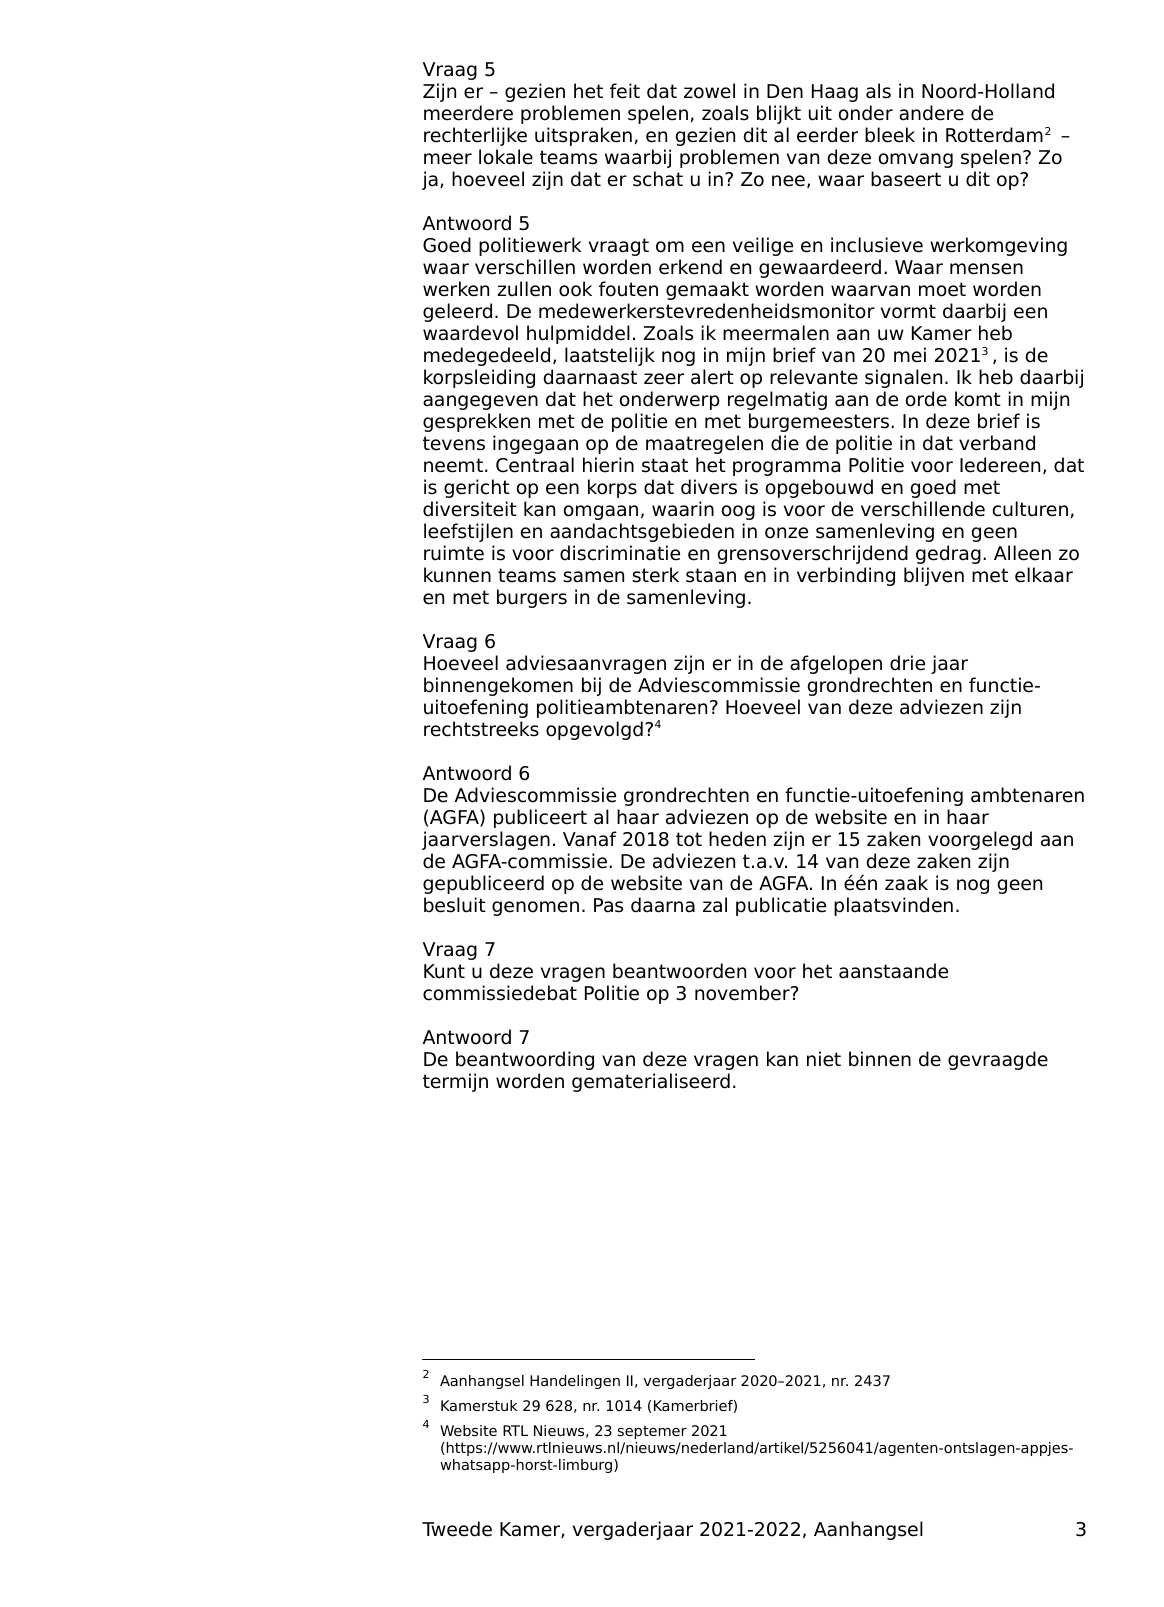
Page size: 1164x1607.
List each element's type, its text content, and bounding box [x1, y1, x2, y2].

text Antwoord 5 [422, 213, 1087, 235]
text Antwoord 6 [422, 763, 1087, 785]
text Kamerstuk 29 628, nr. 1014 (Kamerbrief) [422, 1393, 1087, 1416]
text Kunt u deze vragen beantwoorden voor het aanstaande commissiedebat Politie op 3 november? [422, 961, 1087, 1005]
text De beantwoording van deze vragen kan niet binnen de gevraagde termijn worden gematerialiseerd. [422, 1049, 1087, 1093]
text Zijn er – gezien het feit dat zowel in Den Haag als in Noord-Holland meerdere problemen spelen, zoals blijkt uit onder andere de rechterlijke uitspraken, en gezien dit al eerder bleek in Rotterdam – meer lokale teams waarbij problemen van deze omvang spelen? Zo ja, hoeveel zijn dat er schat u in? Zo nee, waar baseert u dit op? [422, 81, 1087, 191]
text De Adviescommissie grondrechten en functie-uitoefening ambtenaren (AGFA) publiceert al haar adviezen op de website en in haar jaarverslagen. Vanaf 2018 tot heden zijn er 15 zaken voorgelegd aan de AGFA-commissie. De adviezen t.a.v. 14 van deze zaken zijn gepubliceerd op de website van de AGFA. In één zaak is nog geen besluit genomen. Pas daarna zal publicatie plaatsvinden. [422, 785, 1087, 917]
text Vraag 7 [422, 939, 1087, 961]
text Antwoord 7 [422, 1027, 1087, 1049]
text Goed politiewerk vraagt om een veilige en inclusieve werkomgeving waar verschillen worden erkend en gewaardeerd. Waar mensen werken zullen ook fouten gemaakt worden waarvan moet worden geleerd. De medewerkerstevredenheidsmonitor vormt daarbij een waardevol hulpmiddel. Zoals ik meermalen aan uw Kamer heb medegedeeld, laatstelijk nog in mijn brief van 20 mei 2021, is de korpsleiding daarnaast zeer alert op relevante signalen. Ik heb daarbij aangegeven dat het onderwerp regelmatig aan de orde komt in mijn gesprekken met de politie en met burgemeesters. In deze brief is tevens ingegaan op de maatregelen die de politie in dat verband neemt. Centraal hierin staat het programma Politie voor Iedereen, dat is gericht op een korps dat divers is opgebouwd en goed met diversiteit kan omgaan, waarin oog is voor de verschillende culturen, leefstijlen en aandachtsgebieden in onze samenleving en geen ruimte is voor discriminatie en grensoverschrijdend gedrag. Alleen zo kunnen teams samen sterk staan en in verbinding blijven met elkaar en met burgers in de samenleving. [422, 235, 1087, 609]
text Website RTL Nieuws, 23 septemer 2021 (https://www.rtlnieuws.nl/nieuws/nederland/artikel/5256041/agenten-ontslagen-appjes-whatsapp-horst-limburg) [422, 1418, 1087, 1474]
text Hoeveel adviesaanvragen zijn er in de afgelopen drie jaar binnengekomen bij de Adviescommissie grondrechten en functie-uitoefening politieambtenaren? Hoeveel van deze adviezen zijn rechtstreeks opgevolgd? [422, 653, 1087, 741]
text Vraag 5 [422, 59, 1087, 81]
text Aanhangsel Handelingen II, vergaderjaar 2020–2021, nr. 2437 [422, 1368, 1087, 1391]
text Vraag 6 [422, 631, 1087, 653]
